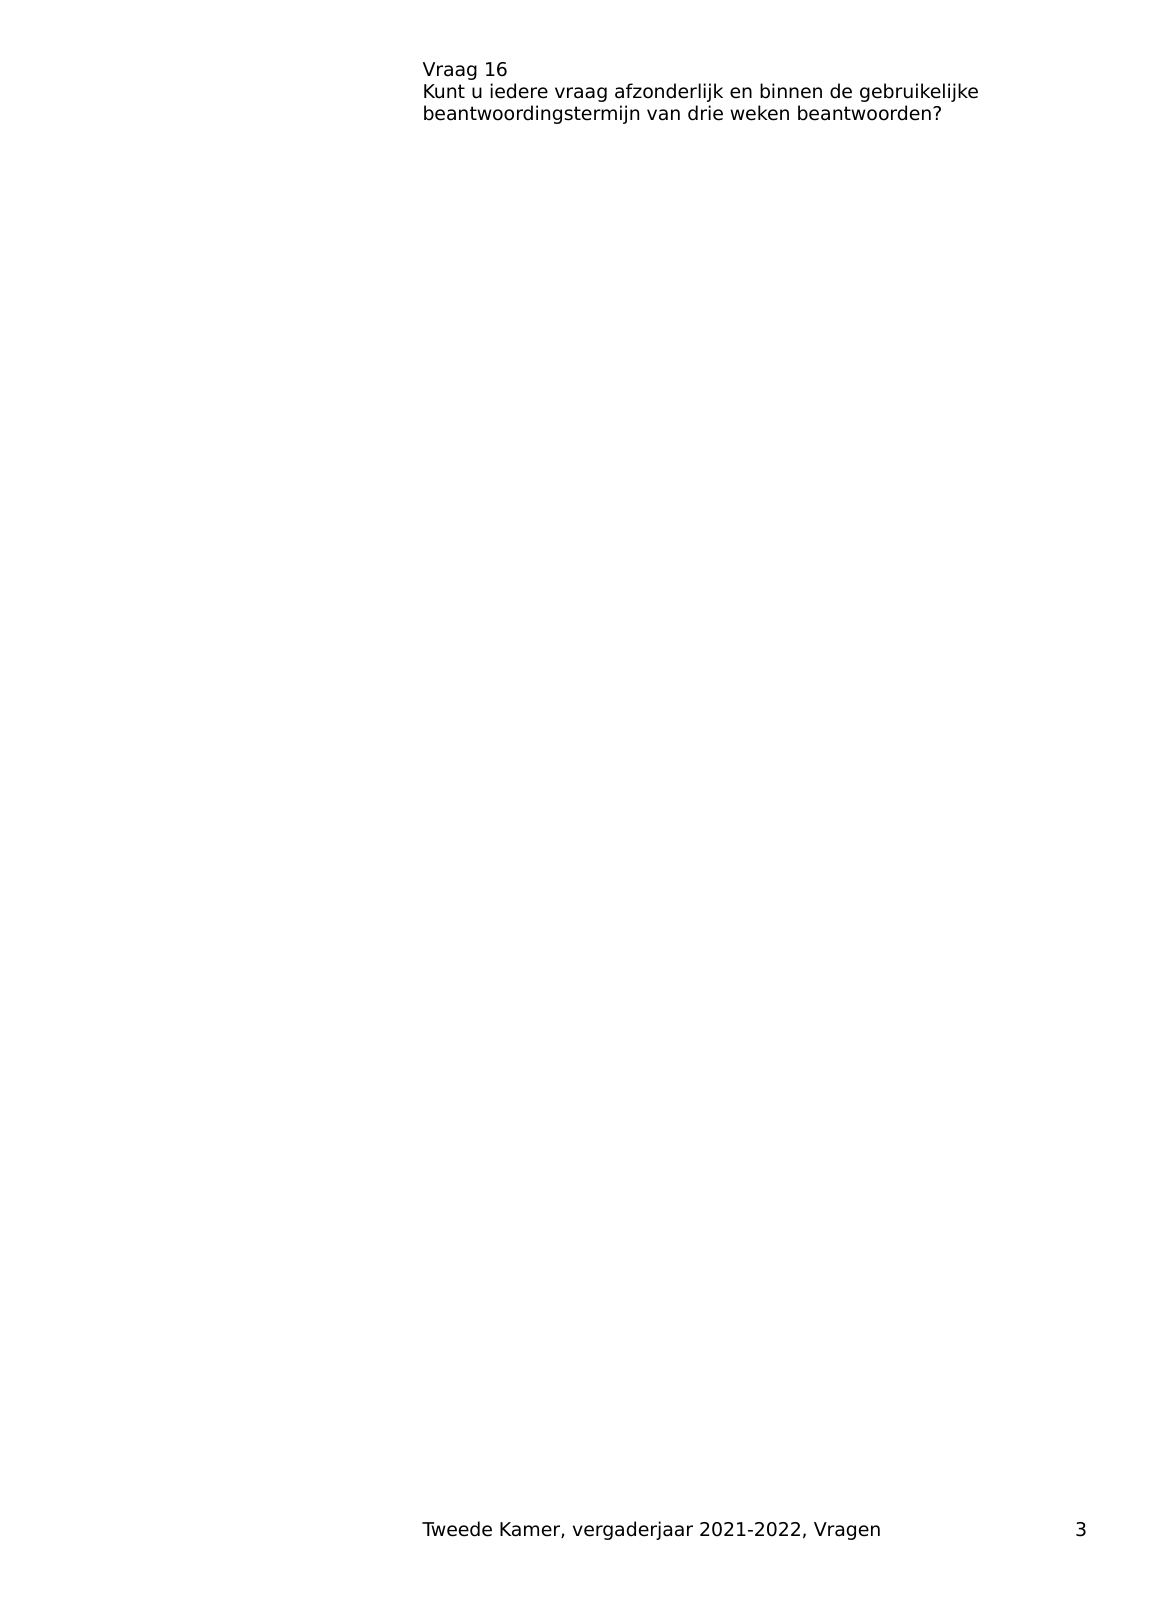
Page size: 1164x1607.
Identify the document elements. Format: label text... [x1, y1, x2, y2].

text Vraag 16 [422, 59, 1087, 81]
text Kunt u iedere vraag afzonderlijk en binnen de gebruikelijke beantwoordingstermijn van drie weken beantwoorden? [422, 81, 1087, 125]
